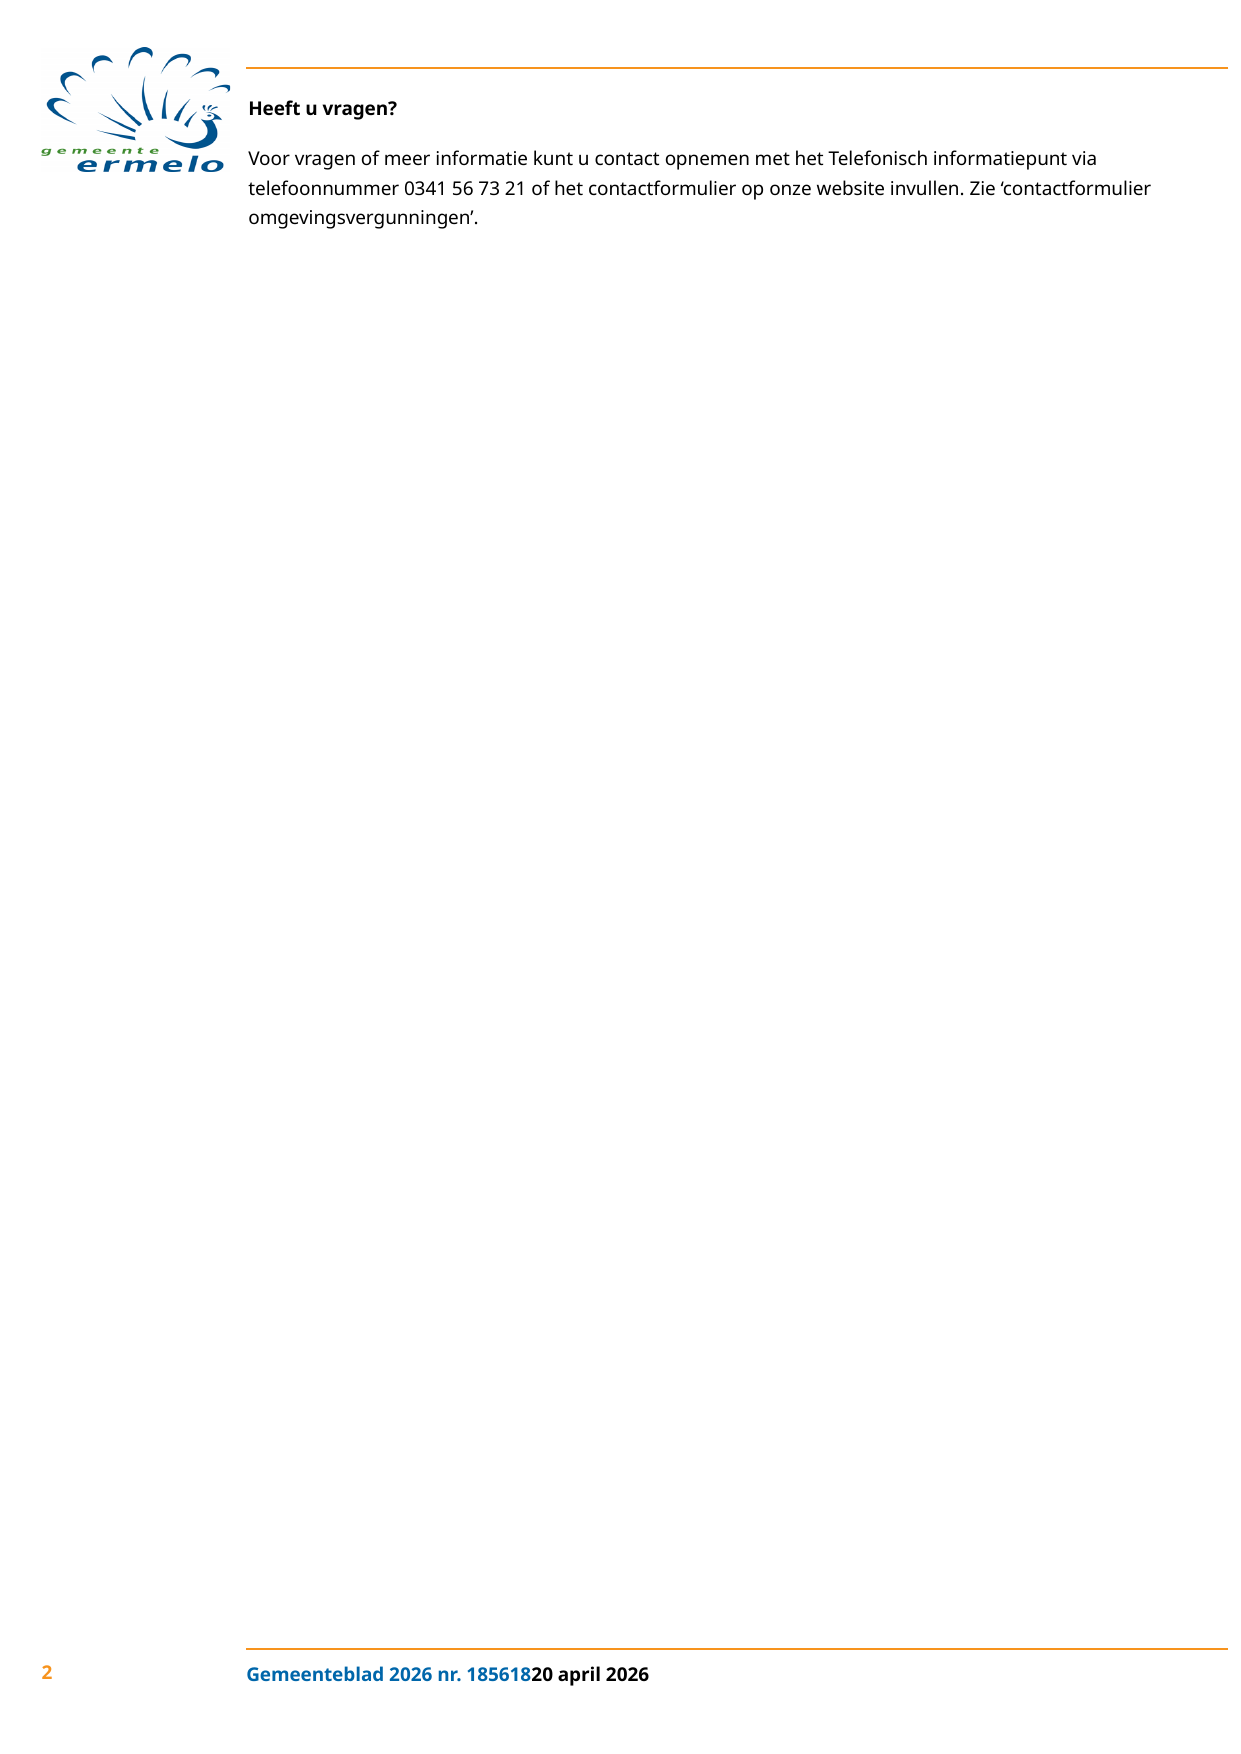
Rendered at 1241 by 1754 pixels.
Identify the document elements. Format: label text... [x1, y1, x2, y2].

text Heeft u vragen? [248, 95, 1152, 121]
picture [41, 47, 231, 172]
text Voor vragen of meer informatie kunt u contact opnemen met het Telefonisch informatiepunt via telefoonnummer 0341 56 73 21 of het contactformulier op onze website invullen. Zie ‘contactformulier omgevingsvergunningen’. [248, 145, 1152, 230]
